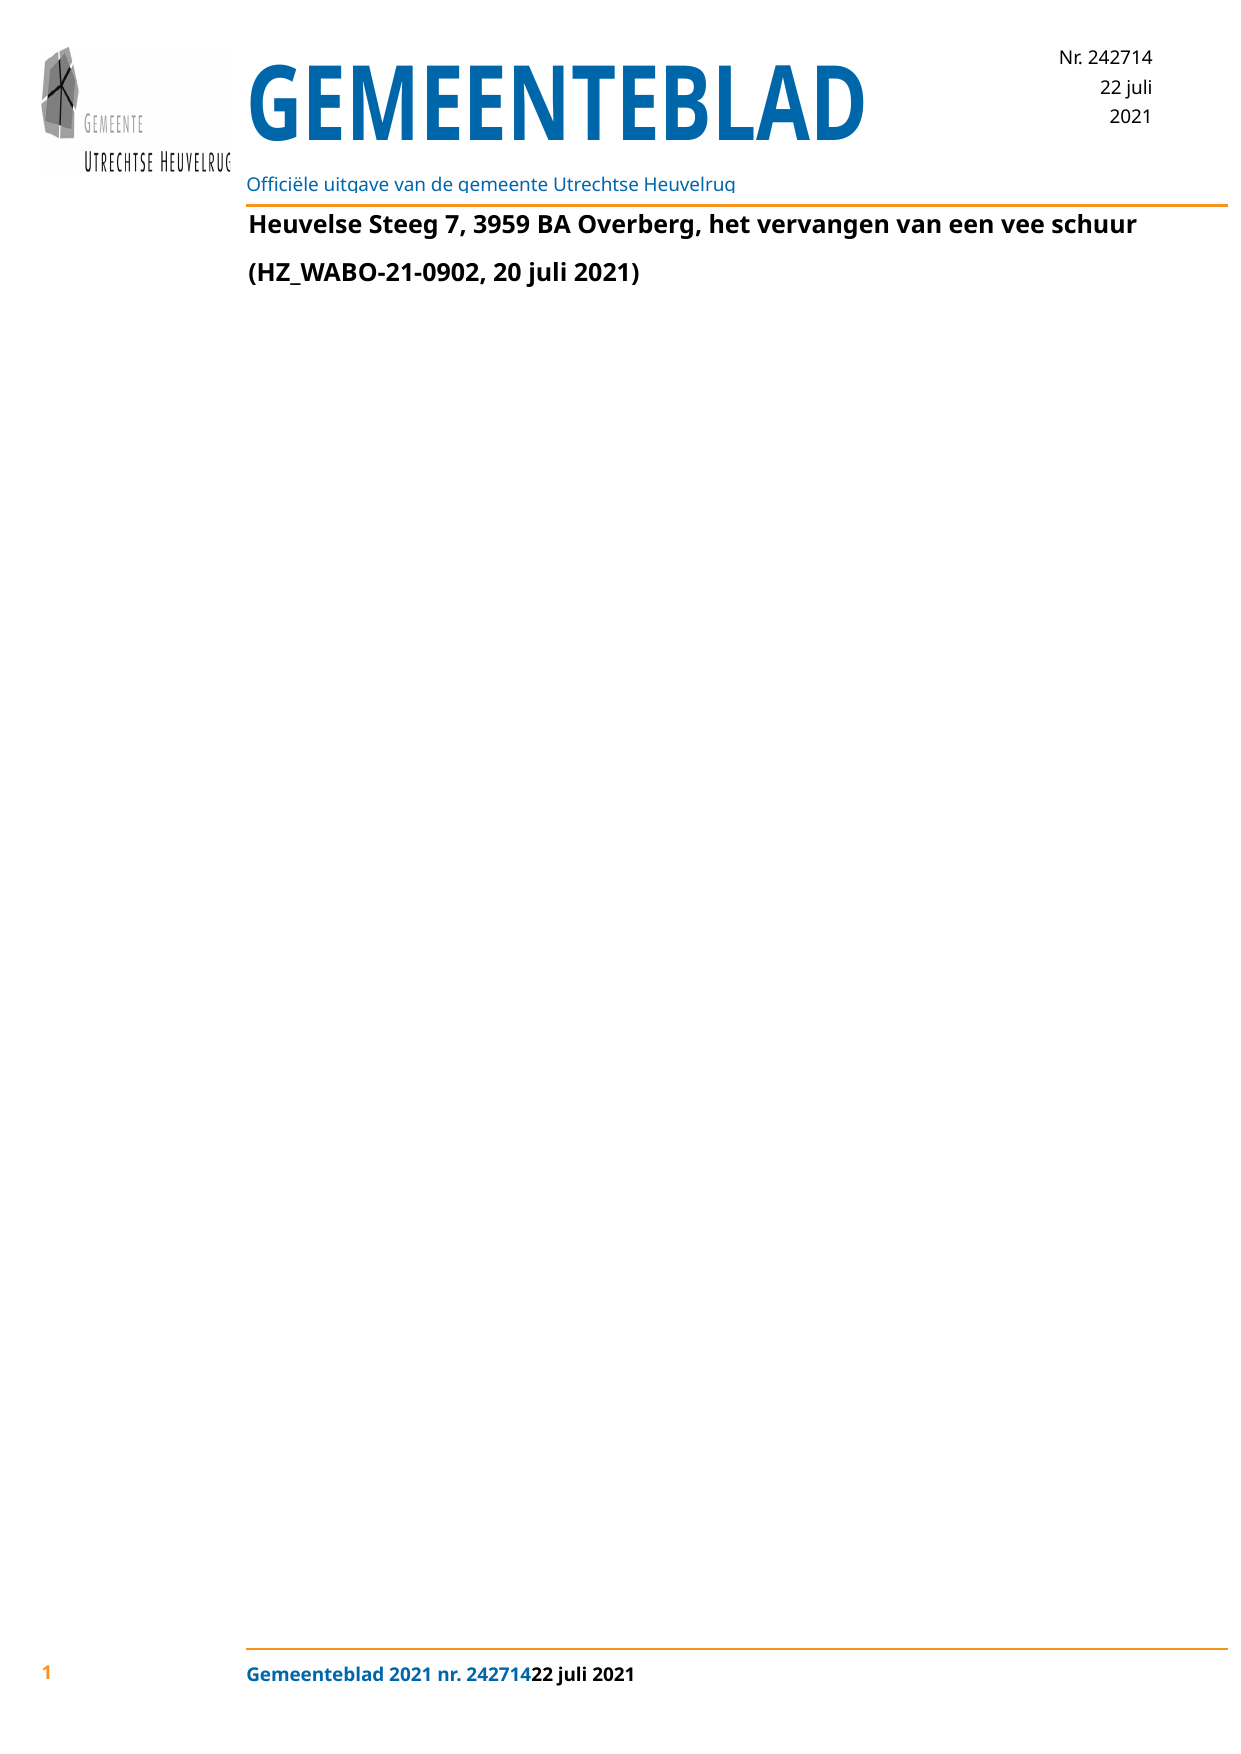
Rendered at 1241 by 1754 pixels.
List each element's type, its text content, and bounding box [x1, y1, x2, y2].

picture [41, 47, 231, 172]
text Heuvelse Steeg 7, 3959 BA Overberg, het vervangen van een vee schuur (HZ_WABO-21-0902, 20 juli 2021) [248, 207, 1152, 288]
